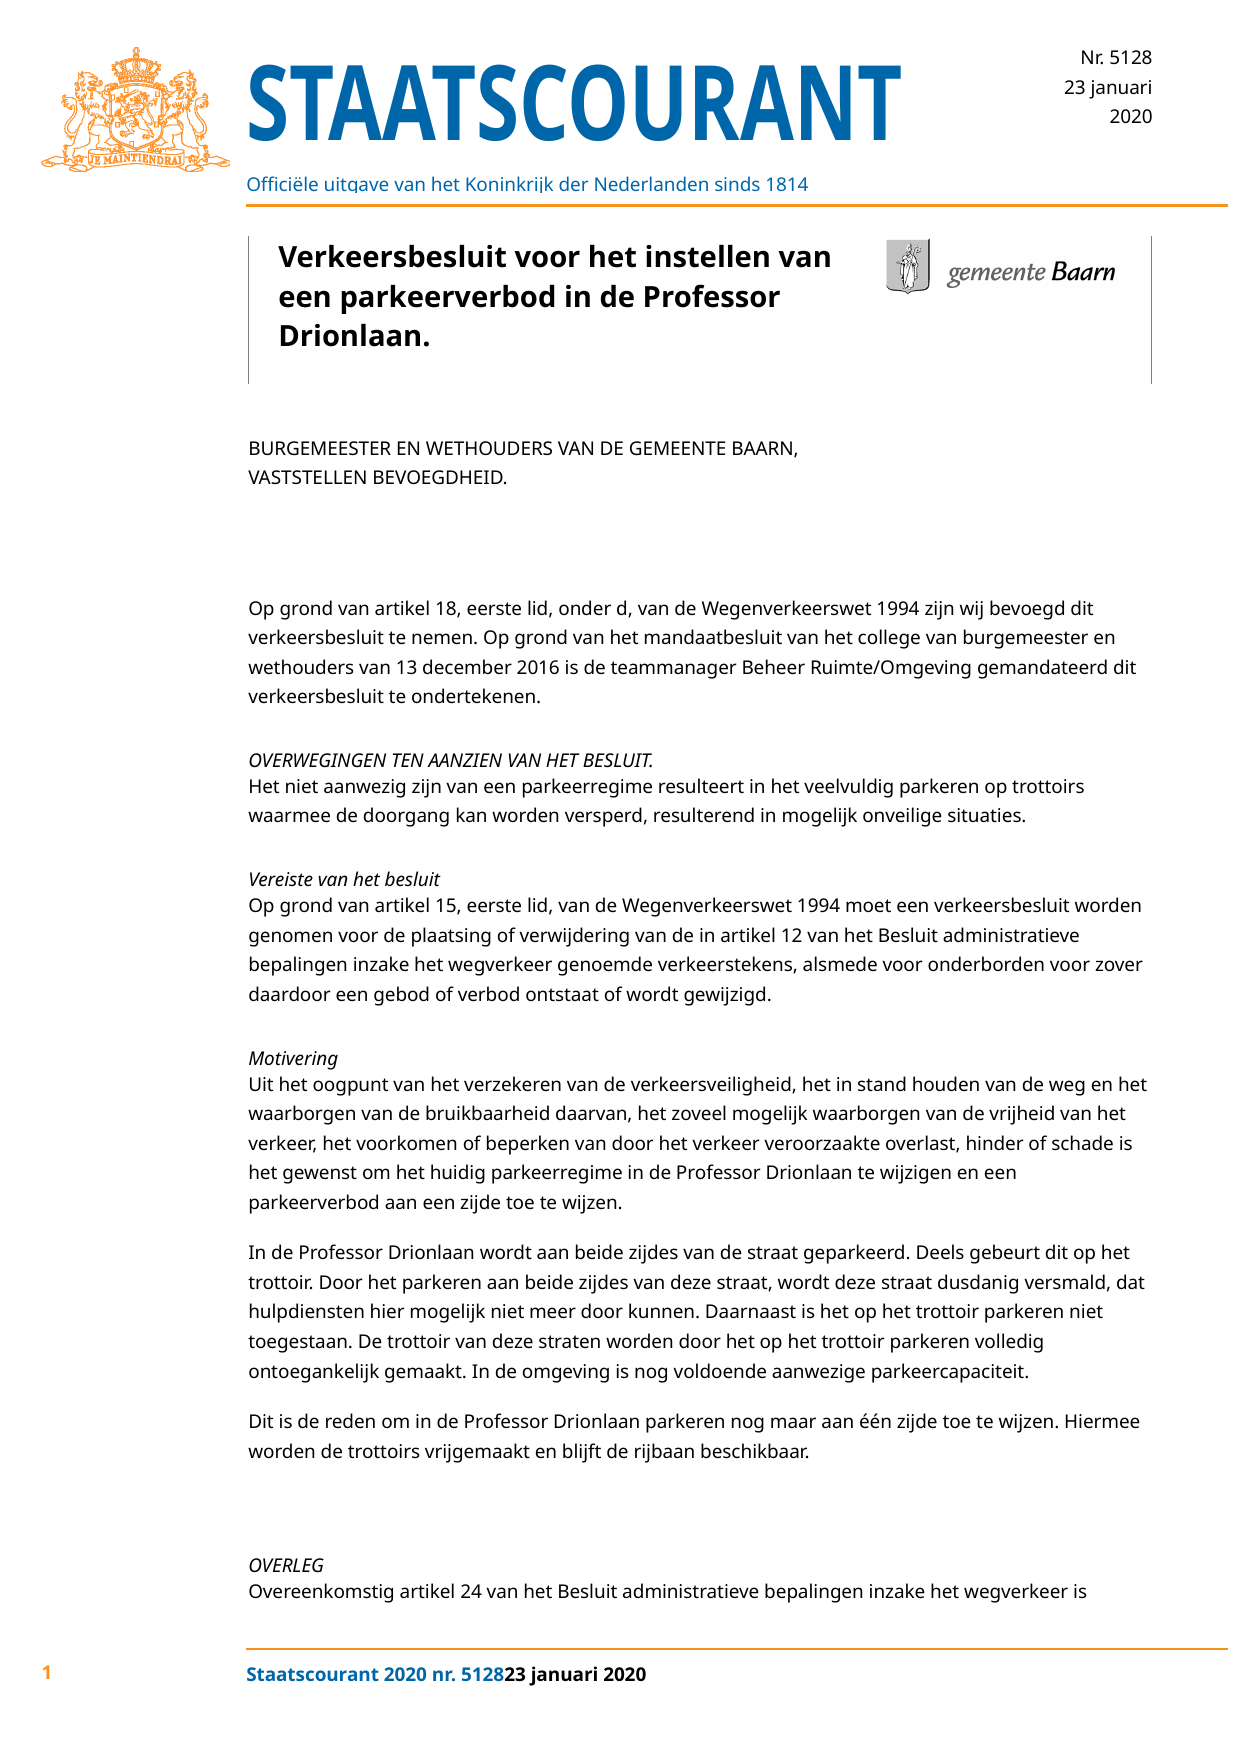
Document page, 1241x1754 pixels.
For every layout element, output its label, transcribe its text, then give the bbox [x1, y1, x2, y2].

text Vereiste van het besluit [248, 867, 1152, 892]
text Overeenkomstig artikel 24 van het Besluit administratieve bepalingen inzake het wegverkeer is [248, 1578, 1152, 1604]
picture [882, 236, 1119, 296]
text Motivering [248, 1045, 1152, 1071]
text Dit is de reden om in de Professor Drionlaan parkeren nog maar aan één zijde toe te wijzen. Hiermee worden de trottoirs vrijgemaakt en blijft de rijbaan beschikbaar. [248, 1408, 1152, 1464]
text Het niet aanwezig zijn van een parkeerregime resulteert in het veelvuldig parkeren op trottoirs waarmee de doorgang kan worden versperd, resulterend in mogelijk onveilige situaties. [248, 773, 1152, 828]
picture [41, 47, 231, 172]
table_header Verkeersbesluit voor het instellen van een parkeerverbod in de Professor Drionlaan. [249, 236, 850, 384]
text In de Professor Drionlaan wordt aan beide zijdes van de straat geparkeerd. Deels gebeurt dit op het trottoir. Door het parkeren aan beide zijdes van deze straat, wordt deze straat dusdanig versmald, dat hulpdiensten hier mogelijk niet meer door kunnen. Daarnaast is het op het trottoir parkeren niet toegestaan. De trottoir van deze straten worden door het op het trottoir parkeren volledig ontoegankelijk gemaakt. In de omgeving is nog voldoende aanwezige parkeercapaciteit. [248, 1239, 1152, 1384]
text Op grond van artikel 18, eerste lid, onder d, van de Wegenverkeerswet 1994 zijn wij bevoegd dit verkeersbesluit te nemen. Op grond van het mandaatbesluit van het college van burgemeester en wethouders van 13 december 2016 is de teammanager Beheer Ruimte/Omgeving gemandateerd dit verkeersbesluit te ondertekenen. [248, 595, 1152, 709]
text BURGEMEESTER EN WETHOUDERS VAN DE GEMEENTE BAARN, [248, 435, 1152, 460]
text VASTSTELLEN BEVOEGDHEID. [248, 464, 1152, 490]
text Uit het oogpunt van het verzekeren van de verkeersveiligheid, het in stand houden van de weg en het waarborgen van de bruikbaarheid daarvan, het zoveel mogelijk waarborgen van de vrijheid van het verkeer, het voorkomen of beperken van door het verkeer veroorzaakte overlast, hinder of schade is het gewenst om het huidig parkeerregime in de Professor Drionlaan te wijzigen en een parkeerverbod aan een zijde toe te wijzen. [248, 1071, 1152, 1215]
table_header [850, 236, 1151, 384]
text OVERLEG [248, 1552, 1152, 1578]
text Op grond van artikel 15, eerste lid, van de Wegenverkeerswet 1994 moet een verkeersbesluit worden genomen voor de plaatsing of verwijdering van de in artikel 12 van het Besluit administratieve bepalingen inzake het wegverkeer genoemde verkeerstekens, alsmede voor onderborden voor zover daardoor een gebod of verbod ontstaat of wordt gewijzigd. [248, 892, 1152, 1007]
text OVERWEGINGEN TEN AANZIEN VAN HET BESLUIT. [248, 747, 1152, 773]
